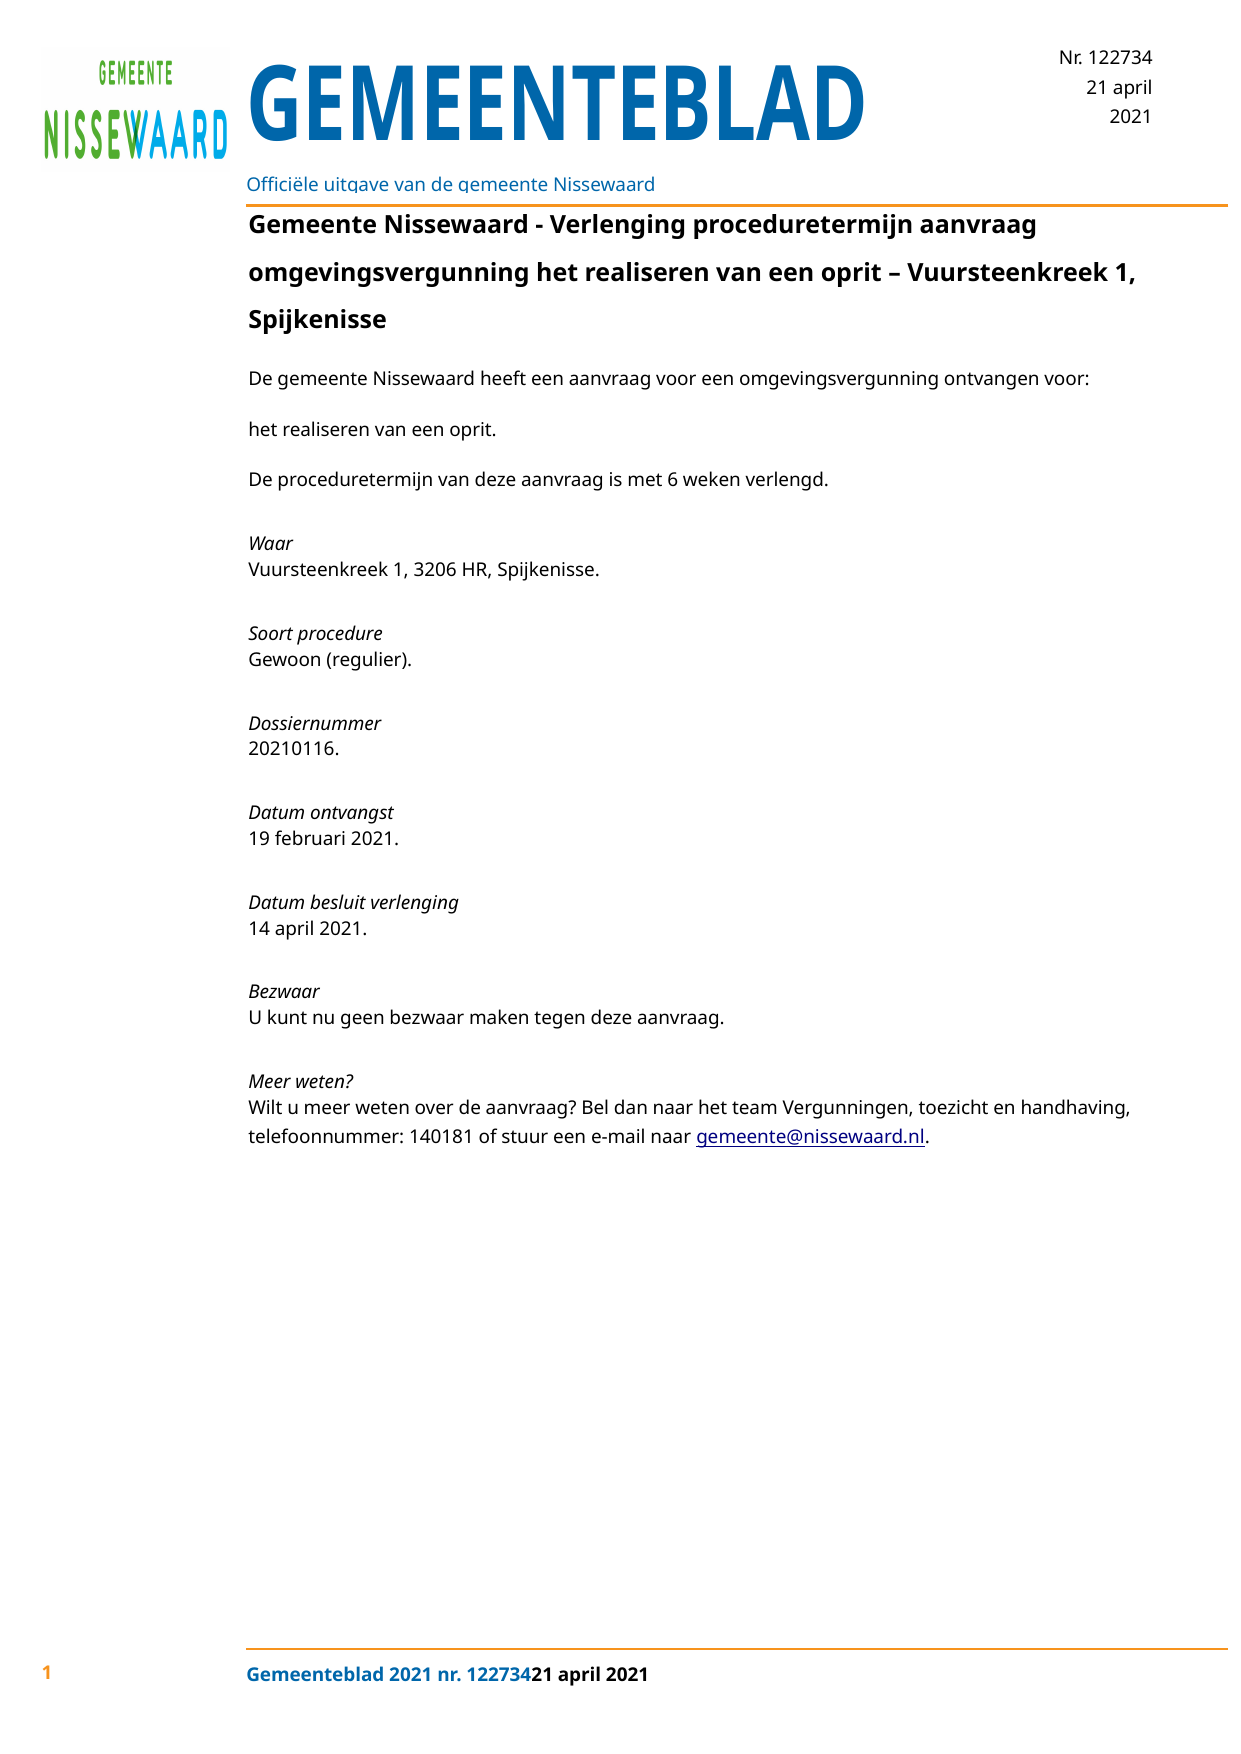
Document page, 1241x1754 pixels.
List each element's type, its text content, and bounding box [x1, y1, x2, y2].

text Wilt u meer weten over de aanvraag? Bel dan naar het team Vergunningen, toezicht en handhaving, telefoonnummer: 140181 of stuur een e-mail naar gemeente@nissewaard.nl. [248, 1094, 1152, 1149]
text Gemeente Nissewaard - Verlenging proceduretermijn aanvraag omgevingsvergunning het realiseren van een oprit – Vuursteenkreek 1, Spijkenisse [248, 207, 1152, 336]
text Datum ontvangst [248, 799, 1152, 825]
text Meer weten? [248, 1068, 1152, 1094]
text Vuursteenkreek 1, 3206 HR, Spijkenisse. [248, 556, 1152, 582]
text Datum besluit verlenging [248, 889, 1152, 915]
text het realiseren van een oprit. [248, 416, 1152, 442]
text 14 april 2021. [248, 915, 1152, 941]
text Dossiernummer [248, 710, 1152, 735]
picture [41, 47, 231, 172]
text U kunt nu geen bezwaar maken tegen deze aanvraag. [248, 1004, 1152, 1030]
text Bezwaar [248, 979, 1152, 1004]
text Gewoon (regulier). [248, 646, 1152, 671]
text Waar [248, 530, 1152, 556]
text Soort procedure [248, 620, 1152, 646]
text De proceduretermijn van deze aanvraag is met 6 weken verlengd. [248, 466, 1152, 492]
text 19 februari 2021. [248, 825, 1152, 851]
text 20210116. [248, 735, 1152, 761]
text De gemeente Nissewaard heeft een aanvraag voor een omgevingsvergunning ontvangen voor: [248, 366, 1152, 391]
